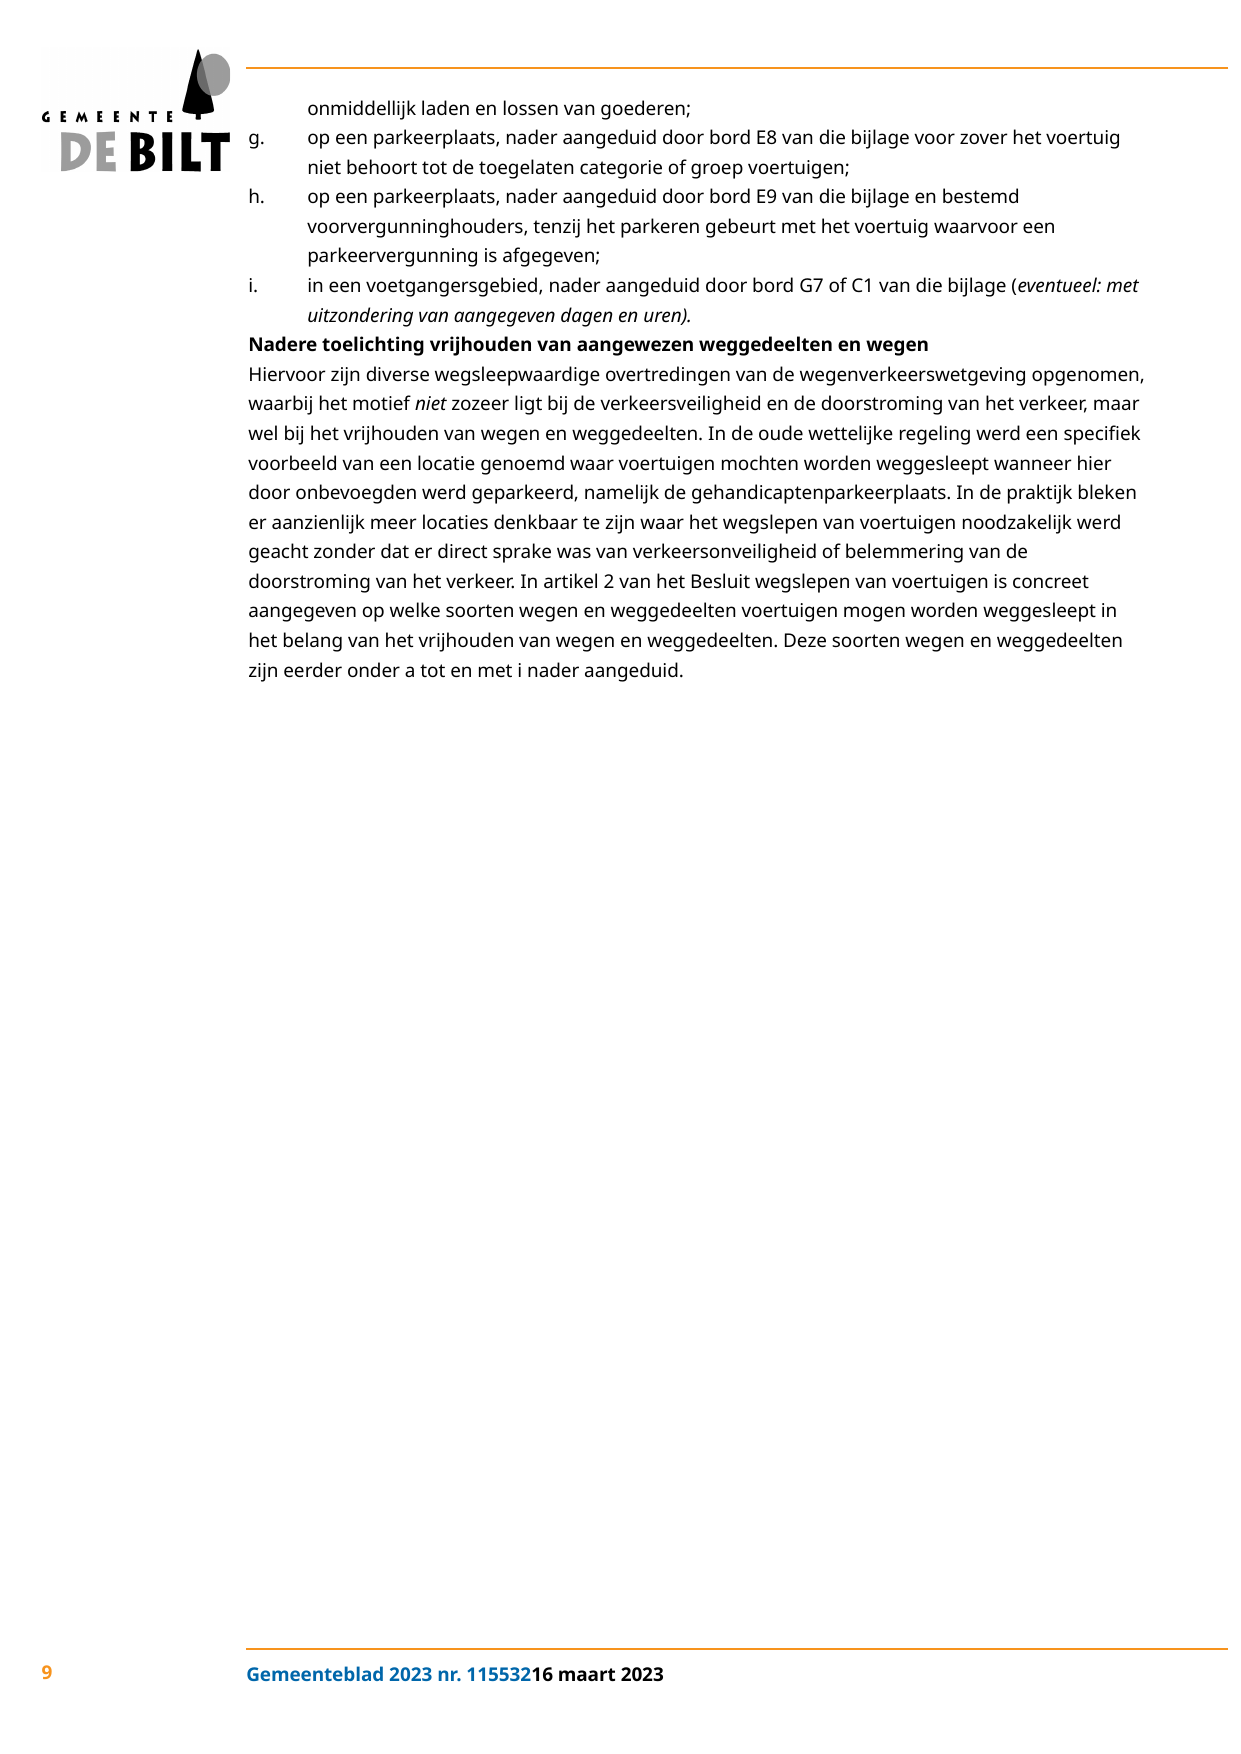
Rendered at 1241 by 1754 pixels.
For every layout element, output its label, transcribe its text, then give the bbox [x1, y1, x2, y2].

list op een parkeerplaats, nader aangeduid door bord E9 van die bijlage en bestemd voorvergunninghouders, tenzij het parkeren gebeurt met het voertuig waarvoor een parkeervergunning is afgegeven; [248, 183, 1152, 268]
list onmiddellijk laden en lossen van goederen; [248, 95, 1152, 121]
picture [41, 47, 231, 172]
list op een parkeerplaats, nader aangeduid door bord E8 van die bijlage voor zover het voertuig niet behoort tot de toegelaten categorie of groep voertuigen; [248, 124, 1152, 180]
list in een voetgangersgebied, nader aangeduid door bord G7 of C1 van die bijlage (eventueel: met uitzondering van aangegeven dagen en uren). [248, 272, 1152, 328]
text Nadere toelichting vrijhouden van aangewezen weggedeelten en wegen [248, 331, 1152, 357]
text Hiervoor zijn diverse wegsleepwaardige overtredingen van de wegenverkeerswetgeving opgenomen, waarbij het motief niet zozeer ligt bij de verkeersveiligheid en de doorstroming van het verkeer, maar wel bij het vrijhouden van wegen en weggedeelten. In de oude wettelijke regeling werd een specifiek voorbeeld van een locatie genoemd waar voertuigen mochten worden weggesleept wanneer hier door onbevoegden werd geparkeerd, namelijk de gehandicaptenparkeerplaats. In de praktijk bleken er aanzienlijk meer locaties denkbaar te zijn waar het wegslepen van voertuigen noodzakelijk werd geacht zonder dat er direct sprake was van verkeersonveiligheid of belemmering van de doorstroming van het verkeer. In artikel 2 van het Besluit wegslepen van voertuigen is concreet aangegeven op welke soorten wegen en weggedeelten voertuigen mogen worden weggesleept in het belang van het vrijhouden van wegen en weggedeelten. Deze soorten wegen en weggedeelten zijn eerder onder a tot en met i nader aangeduid. [248, 361, 1152, 683]
